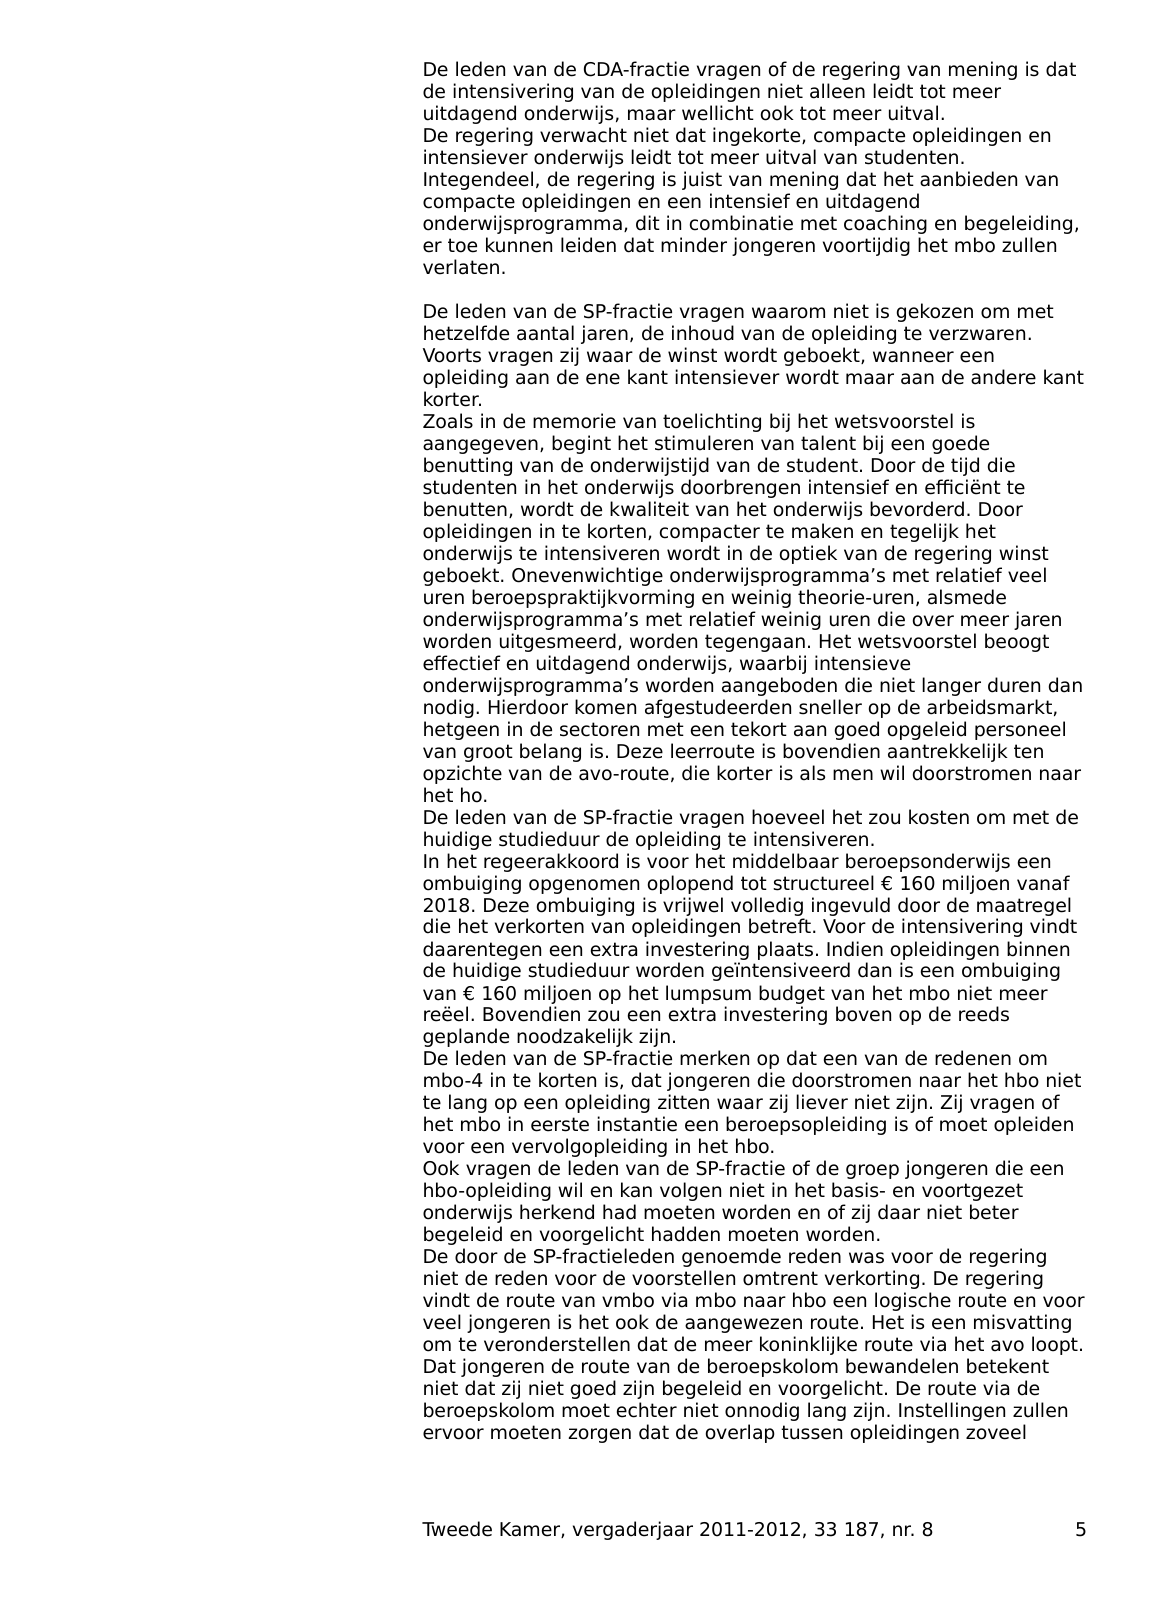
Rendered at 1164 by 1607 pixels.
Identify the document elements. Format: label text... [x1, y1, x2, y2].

text Ook vragen de leden van de SP-fractie of de groep jongeren die een hbo-opleiding wil en kan volgen niet in het basis- en voortgezet onderwijs herkend had moeten worden en of zij daar niet beter begeleid en voorgelicht hadden moeten worden. [422, 1158, 1087, 1246]
text De leden van de SP-fractie vragen hoeveel het zou kosten om met de huidige studieduur de opleiding te intensiveren. [422, 807, 1087, 851]
text De door de SP-fractieleden genoemde reden was voor de regering niet de reden voor de voorstellen omtrent verkorting. De regering vindt de route van vmbo via mbo naar hbo een logische route en voor veel jongeren is het ook de aangewezen route. Het is een misvatting om te veronderstellen dat de meer koninklijke route via het avo loopt. Dat jongeren de route van de beroepskolom bewandelen betekent niet dat zij niet goed zijn begeleid en voorgelicht. De route via de beroepskolom moet echter niet onnodig lang zijn. Instellingen zullen ervoor moeten zorgen dat de overlap tussen opleidingen zoveel [422, 1246, 1087, 1444]
text Zoals in de memorie van toelichting bij het wetsvoorstel is aangegeven, begint het stimuleren van talent bij een goede benutting van de onderwijstijd van de student. Door de tijd die studenten in het onderwijs doorbrengen intensief en efficiënt te benutten, wordt de kwaliteit van het onderwijs bevorderd. Door opleidingen in te korten, compacter te maken en tegelijk het onderwijs te intensiveren wordt in de optiek van de regering winst geboekt. Onevenwichtige onderwijsprogramma’s met relatief veel uren beroepspraktijkvorming en weinig theorie-uren, alsmede onderwijsprogramma’s met relatief weinig uren die over meer jaren worden uitgesmeerd, worden tegengaan. Het wetsvoorstel beoogt effectief en uitdagend onderwijs, waarbij intensieve onderwijsprogramma’s worden aangeboden die niet langer duren dan nodig. Hierdoor komen afgestudeerden sneller op de arbeidsmarkt, hetgeen in de sectoren met een tekort aan goed opgeleid personeel van groot belang is. Deze leerroute is bovendien aantrekkelijk ten opzichte van de avo-route, die korter is als men wil doorstromen naar het ho. [422, 411, 1087, 807]
text De leden van de SP-fractie merken op dat een van de redenen om mbo-4 in te korten is, dat jongeren die doorstromen naar het hbo niet te lang op een opleiding zitten waar zij liever niet zijn. Zij vragen of het mbo in eerste instantie een beroepsopleiding is of moet opleiden voor een vervolgopleiding in het hbo. [422, 1048, 1087, 1158]
text De leden van de SP-fractie vragen waarom niet is gekozen om met hetzelfde aantal jaren, de inhoud van de opleiding te verzwaren. Voorts vragen zij waar de winst wordt geboekt, wanneer een opleiding aan de ene kant intensiever wordt maar aan de andere kant korter. [422, 301, 1087, 411]
text De regering verwacht niet dat ingekorte, compacte opleidingen en intensiever onderwijs leidt tot meer uitval van studenten. Integendeel, de regering is juist van mening dat het aanbieden van compacte opleidingen en een intensief en uitdagend onderwijsprogramma, dit in combinatie met coaching en begeleiding, er toe kunnen leiden dat minder jongeren voortijdig het mbo zullen verlaten. [422, 125, 1087, 279]
text In het regeerakkoord is voor het middelbaar beroepsonderwijs een ombuiging opgenomen oplopend tot structureel € 160 miljoen vanaf 2018. Deze ombuiging is vrijwel volledig ingevuld door de maatregel die het verkorten van opleidingen betreft. Voor de intensivering vindt daarentegen een extra investering plaats. Indien opleidingen binnen de huidige studieduur worden geïntensiveerd dan is een ombuiging van € 160 miljoen op het lumpsum budget van het mbo niet meer reëel. Bovendien zou een extra investering boven op de reeds geplande noodzakelijk zijn. [422, 851, 1087, 1048]
text De leden van de CDA-fractie vragen of de regering van mening is dat de intensivering van de opleidingen niet alleen leidt tot meer uitdagend onderwijs, maar wellicht ook tot meer uitval. [422, 59, 1087, 125]
